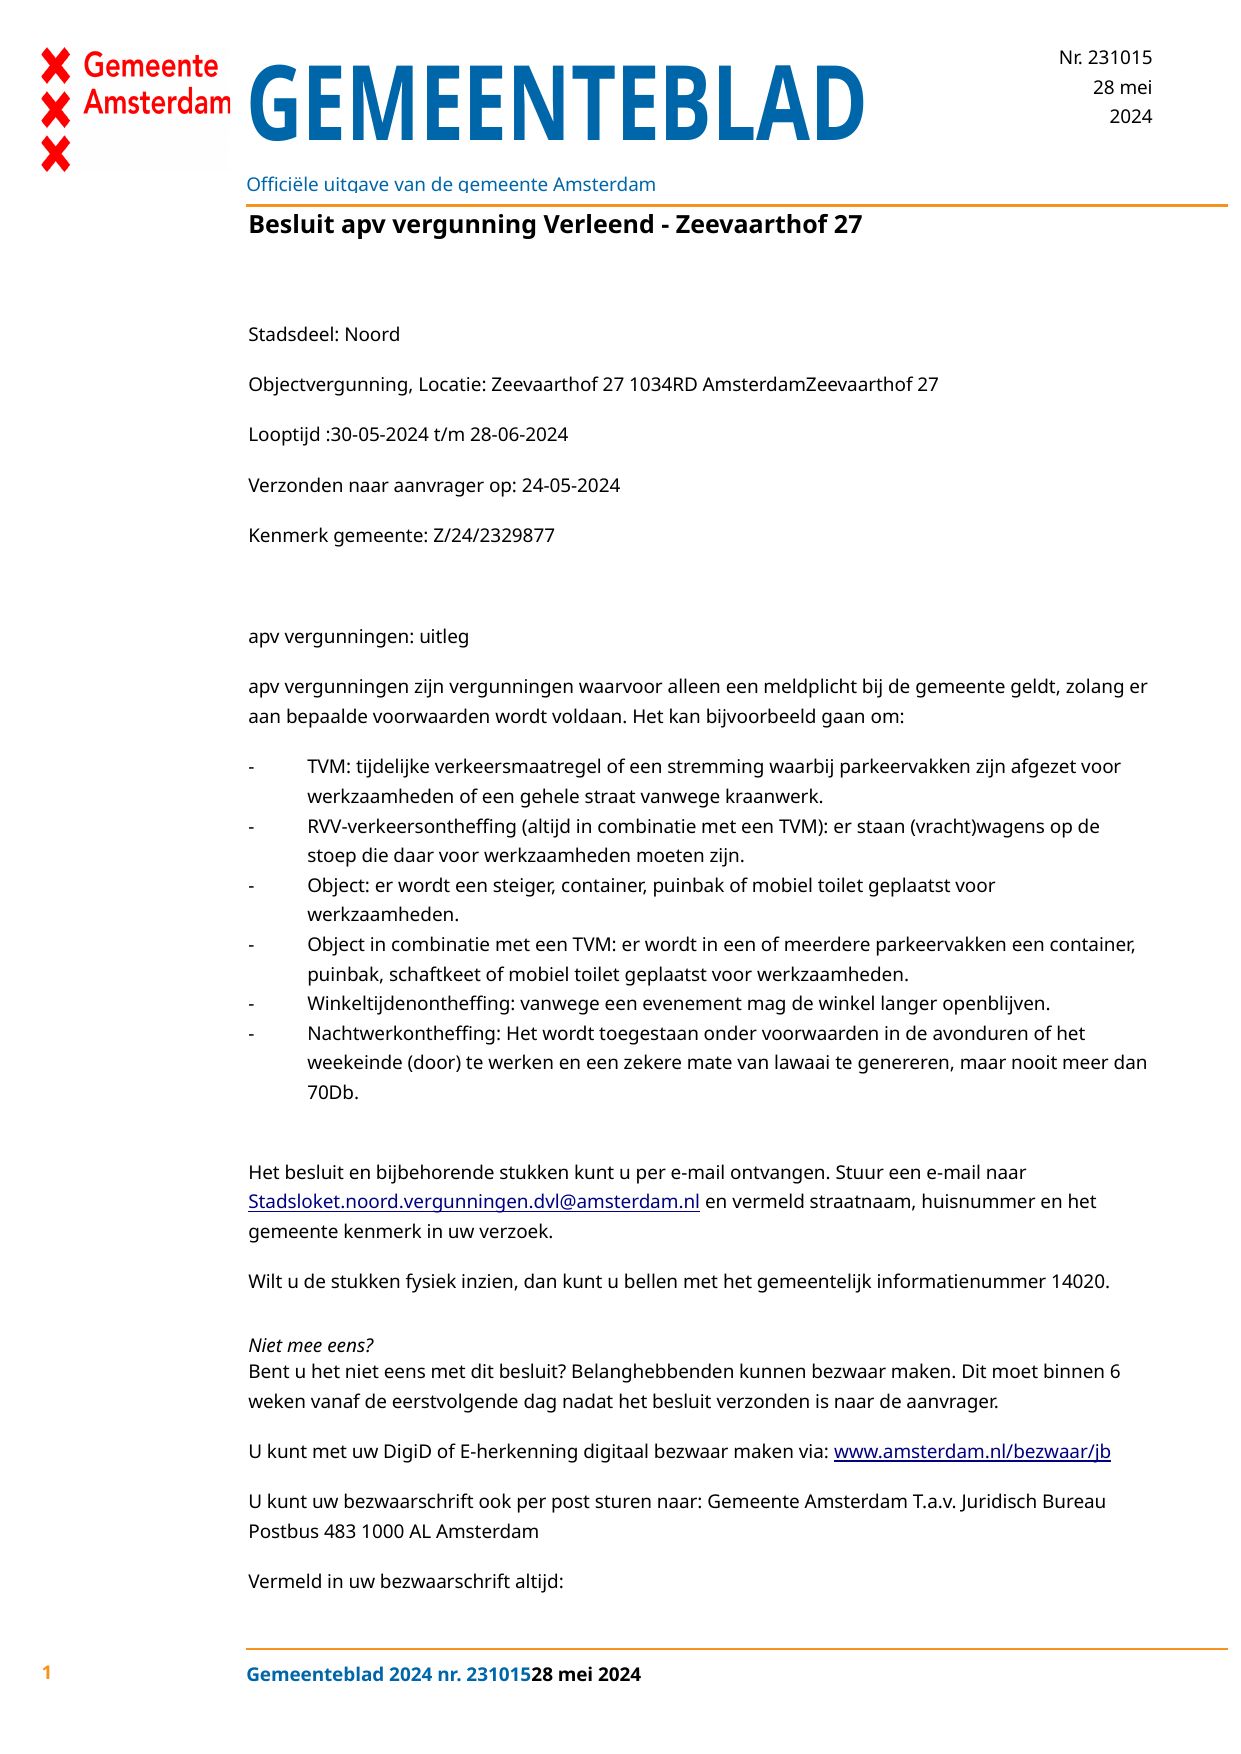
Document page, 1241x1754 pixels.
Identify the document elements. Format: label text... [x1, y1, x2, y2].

picture [41, 47, 231, 172]
list Nachtwerkontheffing: Het wordt toegestaan onder voorwaarden in de avonduren of het weekeinde (door) te werken en een zekere mate van lawaai te genereren, maar nooit meer dan 70Db. [248, 1020, 1152, 1105]
list Object in combinatie met een TVM: er wordt in een of meerdere parkeervakken een container, puinbak, schaftkeet of mobiel toilet geplaatst voor werkzaamheden. [248, 931, 1152, 986]
text apv vergunningen zijn vergunningen waarvoor alleen een meldplicht bij de gemeente geldt, zolang er aan bepaalde voorwaarden wordt voldaan. Het kan bijvoorbeeld gaan om: [248, 674, 1152, 729]
text Besluit apv vergunning Verleend - Zeevaarthof 27 [248, 207, 1152, 241]
text apv vergunningen: uitleg [248, 623, 1152, 649]
text Niet mee eens? [248, 1333, 1152, 1358]
text U kunt uw bezwaarschrift ook per post sturen naar: Gemeente Amsterdam T.a.v. Juridisch Bureau Postbus 483 1000 AL Amsterdam [248, 1489, 1152, 1544]
text U kunt met uw DigiD of E-herkenning digitaal bezwaar maken via: www.amsterdam.nl/bezwaar/jb [248, 1438, 1152, 1464]
text Wilt u de stukken fysiek inzien, dan kunt u bellen met het gemeentelijk informatienummer 14020. [248, 1269, 1152, 1294]
text Bent u het niet eens met dit besluit? Belanghebbenden kunnen bezwaar maken. Dit moet binnen 6 weken vanaf de eerstvolgende dag nadat het besluit verzonden is naar de aanvrager. [248, 1358, 1152, 1414]
list TVM: tijdelijke verkeersmaatregel of een stremming waarbij parkeervakken zijn afgezet voor werkzaamheden of een gehele straat vanwege kraanwerk. [248, 754, 1152, 809]
list RVV-verkeersontheffing (altijd in combinatie met een TVM): er staan (vracht)wagens op de stoep die daar voor werkzaamheden moeten zijn. [248, 813, 1152, 868]
text Objectvergunning, Locatie: Zeevaarthof 27 1034RD AmsterdamZeevaarthof 27 [248, 371, 1152, 397]
text Het besluit en bijbehorende stukken kunt u per e-mail ontvangen. Stuur een e-mail naar Stadsloket.noord.vergunningen.dvl@amsterdam.nl en vermeld straatnaam, huisnummer en het gemeente kenmerk in uw verzoek. [248, 1159, 1152, 1244]
text Kenmerk gemeente: Z/24/2329877 [248, 522, 1152, 548]
text Looptijd :30-05-2024 t/m 28-06-2024 [248, 422, 1152, 447]
text Verzonden naar aanvrager op: 24-05-2024 [248, 472, 1152, 498]
list Object: er wordt een steiger, container, puinbak of mobiel toilet geplaatst voor werkzaamheden. [248, 872, 1152, 927]
list Winkeltijdenontheffing: vanwege een evenement mag de winkel langer openblijven. [248, 990, 1152, 1016]
text Stadsdeel: Noord [248, 321, 1152, 346]
text Vermeld in uw bezwaarschrift altijd: [248, 1569, 1152, 1594]
